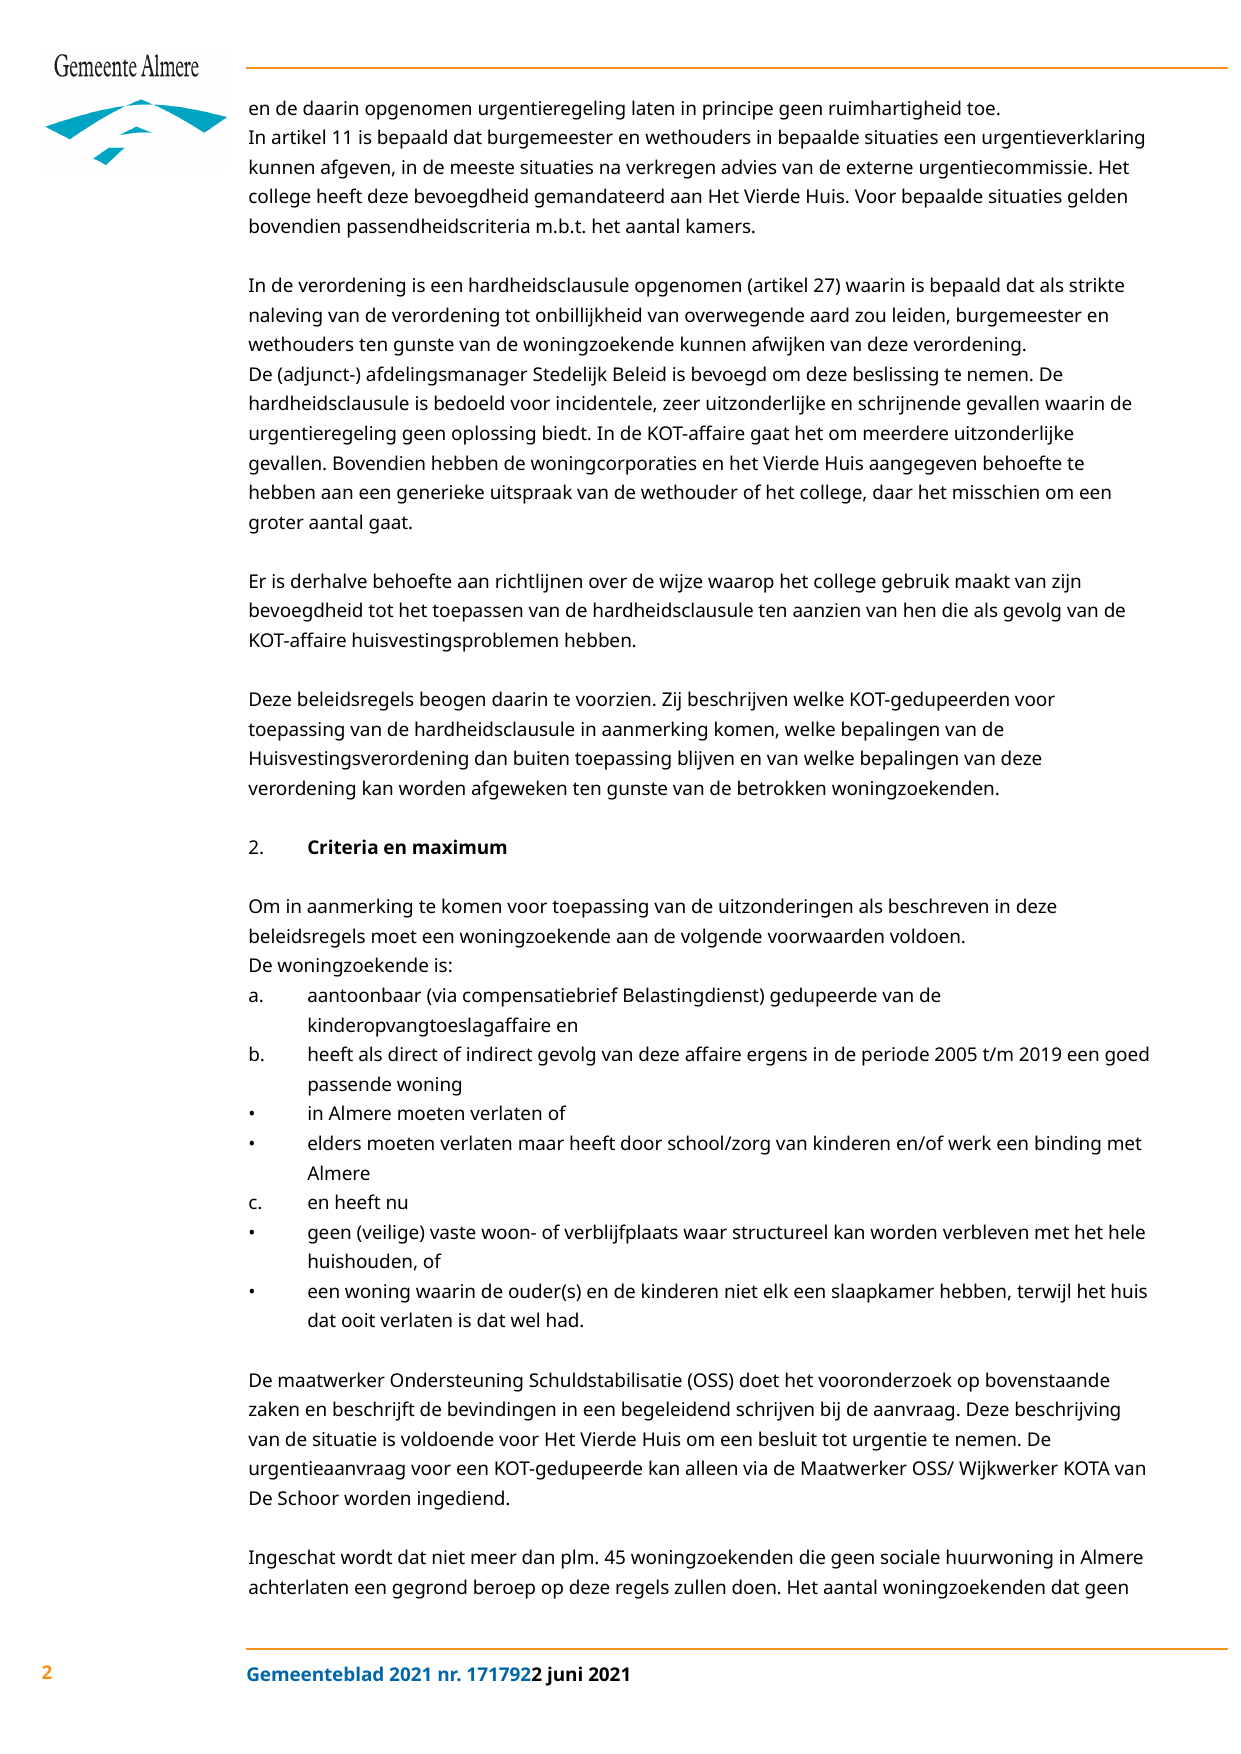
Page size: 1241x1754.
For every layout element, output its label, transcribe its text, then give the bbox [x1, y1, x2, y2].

list elders moeten verlaten maar heeft door school/zorg van kinderen en/of werk een binding met Almere [248, 1130, 1152, 1186]
text In de verordening is een hardheidsclausule opgenomen (artikel 27) waarin is bepaald dat als strikte naleving van de verordening tot onbillijkheid van overwegende aard zou leiden, burgemeester en wethouders ten gunste van de woningzoekende kunnen afwijken van deze verordening. [248, 272, 1152, 357]
text De maatwerker Ondersteuning Schuldstabilisatie (OSS) doet het vooronderzoek op bovenstaande zaken en beschrijft de bevindingen in een begeleidend schrijven bij de aanvraag. Deze beschrijving van de situatie is voldoende voor Het Vierde Huis om een besluit tot urgentie te nemen. De urgentieaanvraag voor een KOT-gedupeerde kan alleen via de Maatwerker OSS/ Wijkwerker KOTA van De Schoor worden ingediend. [248, 1367, 1152, 1511]
text Deze beleidsregels beogen daarin te voorzien. Zij beschrijven welke KOT-gedupeerden voor toepassing van de hardheidsclausule in aanmerking komen, welke bepalingen van de Huisvestingsverordening dan buiten toepassing blijven en van welke bepalingen van deze verordening kan worden afgeweken ten gunste van de betrokken woningzoekenden. [248, 686, 1152, 801]
text Ingeschat wordt dat niet meer dan plm. 45 woningzoekenden die geen sociale huurwoning in Almere achterlaten een gegrond beroep op deze regels zullen doen. Het aantal woningzoekenden dat geen [248, 1544, 1152, 1600]
text Om in aanmerking te komen voor toepassing van de uitzonderingen als beschreven in deze beleidsregels moet een woningzoekende aan de volgende voorwaarden voldoen. [248, 893, 1152, 949]
text en de daarin opgenomen urgentieregeling laten in principe geen ruimhartigheid toe. [248, 95, 1152, 121]
list Criteria en maximum [248, 834, 1152, 860]
text De woningzoekende is: [248, 953, 1152, 978]
text Er is derhalve behoefte aan richtlijnen over de wijze waarop het college gebruik maakt van zijn bevoegdheid tot het toepassen van de hardheidsclausule ten aanzien van hen die als gevolg van de KOT-affaire huisvestingsproblemen hebben. [248, 568, 1152, 653]
list in Almere moeten verlaten of [248, 1101, 1152, 1126]
picture [41, 47, 231, 172]
list aantoonbaar (via compensatiebrief Belastingdienst) gedupeerde van de kinderopvangtoeslagaffaire en [248, 982, 1152, 1038]
text In artikel 11 is bepaald dat burgemeester en wethouders in bepaalde situaties een urgentieverklaring kunnen afgeven, in de meeste situaties na verkregen advies van de externe urgentiecommissie. Het college heeft deze bevoegdheid gemandateerd aan Het Vierde Huis. Voor bepaalde situaties gelden bovendien passendheidscriteria m.b.t. het aantal kamers. [248, 124, 1152, 239]
list heeft als direct of indirect gevolg van deze affaire ergens in de periode 2005 t/m 2019 een goed passende woning [248, 1041, 1152, 1097]
text De (adjunct-) afdelingsmanager Stedelijk Beleid is bevoegd om deze beslissing te nemen. De hardheidsclausule is bedoeld voor incidentele, zeer uitzonderlijke en schrijnende gevallen waarin de urgentieregeling geen oplossing biedt. In de KOT-affaire gaat het om meerdere uitzonderlijke gevallen. Bovendien hebben de woningcorporaties en het Vierde Huis aangegeven behoefte te hebben aan een generieke uitspraak van de wethouder of het college, daar het misschien om een groter aantal gaat. [248, 361, 1152, 535]
list en heeft nu [248, 1189, 1152, 1215]
list geen (veilige) vaste woon- of verblijfplaats waar structureel kan worden verbleven met het hele huishouden, of [248, 1219, 1152, 1274]
list een woning waarin de ouder(s) en de kinderen niet elk een slaapkamer hebben, terwijl het huis dat ooit verlaten is dat wel had. [248, 1278, 1152, 1333]
